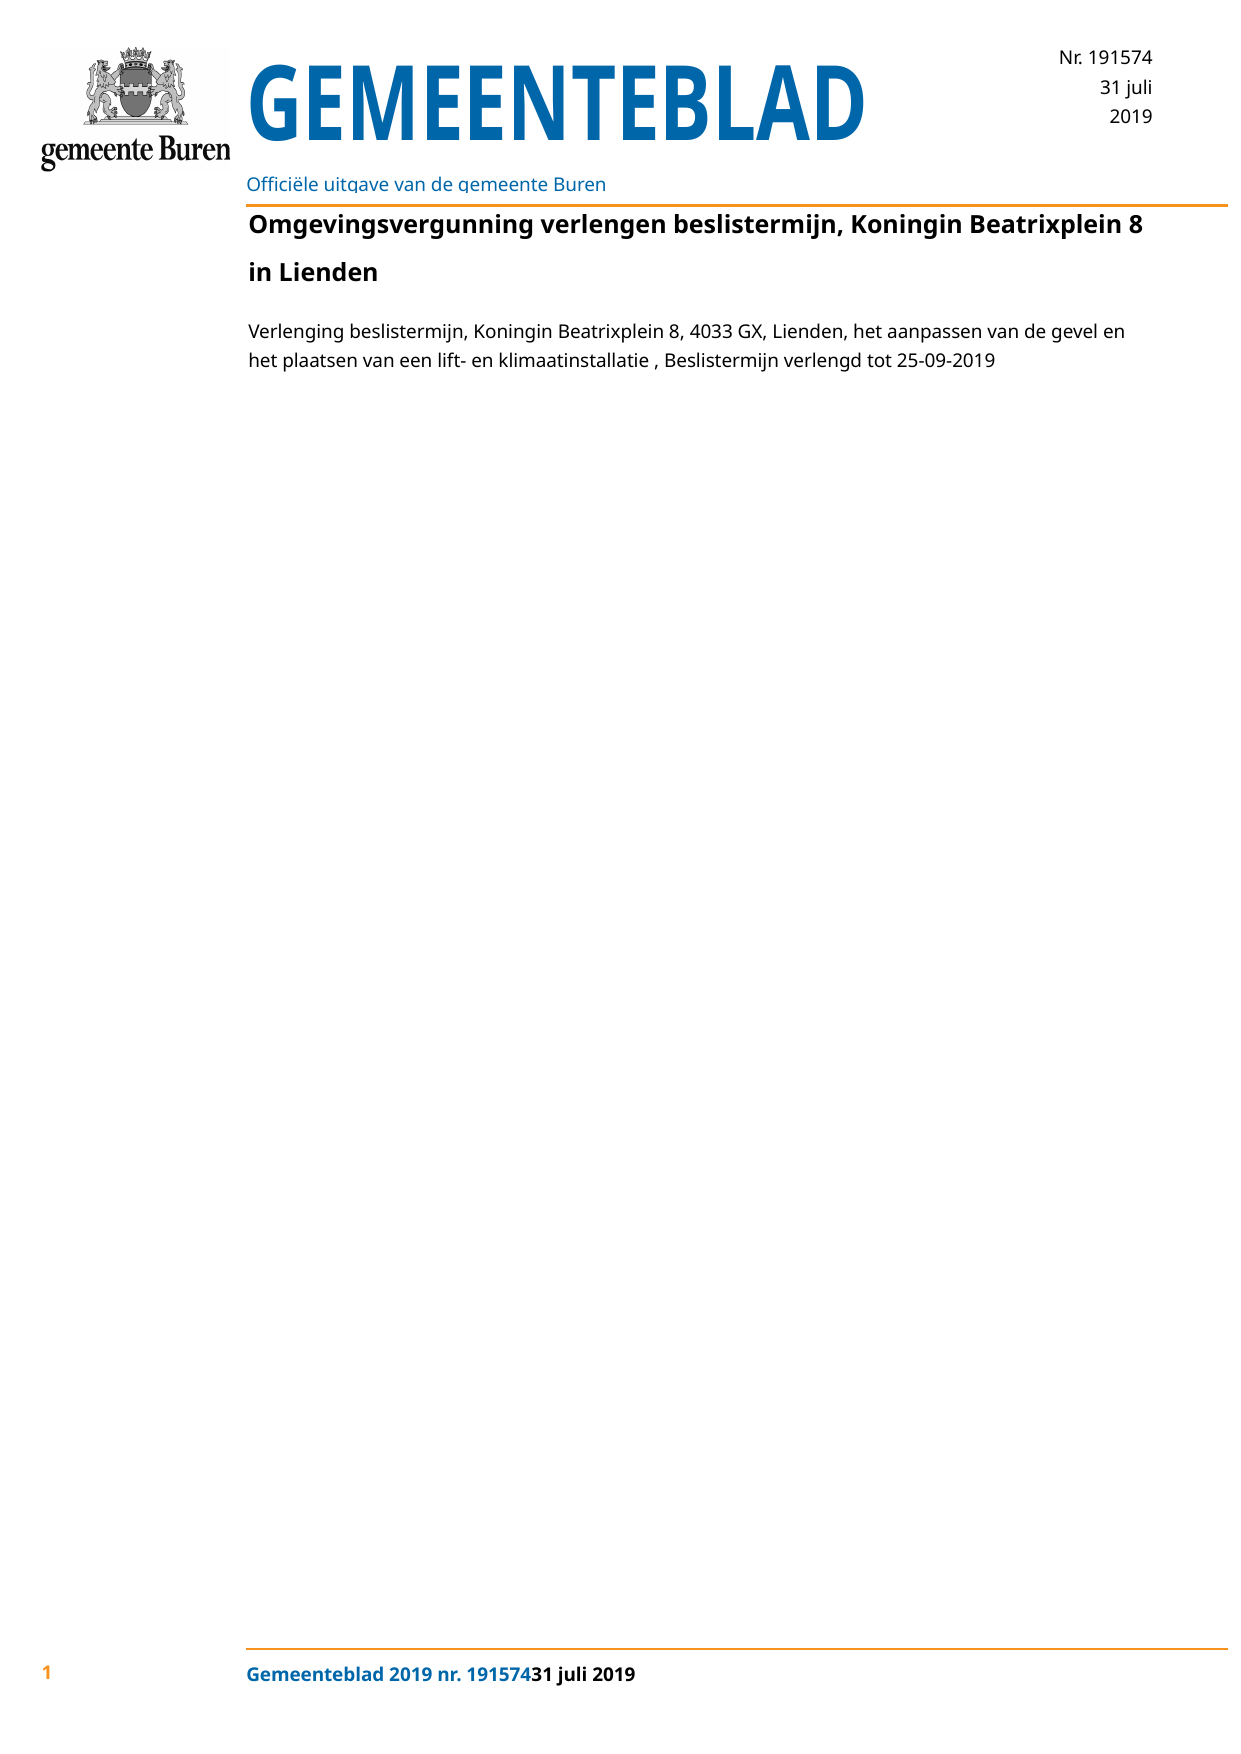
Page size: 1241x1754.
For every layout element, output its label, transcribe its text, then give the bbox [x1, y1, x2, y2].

text Verlenging beslistermijn, Koningin Beatrixplein 8, 4033 GX, Lienden, het aanpassen van de gevel en het plaatsen van een lift- en klimaatinstallatie , Beslistermijn verlengd tot 25-09-2019 [248, 318, 1152, 373]
text Omgevingsvergunning verlengen beslistermijn, Koningin Beatrixplein 8 in Lienden [248, 207, 1152, 288]
picture [41, 47, 231, 172]
